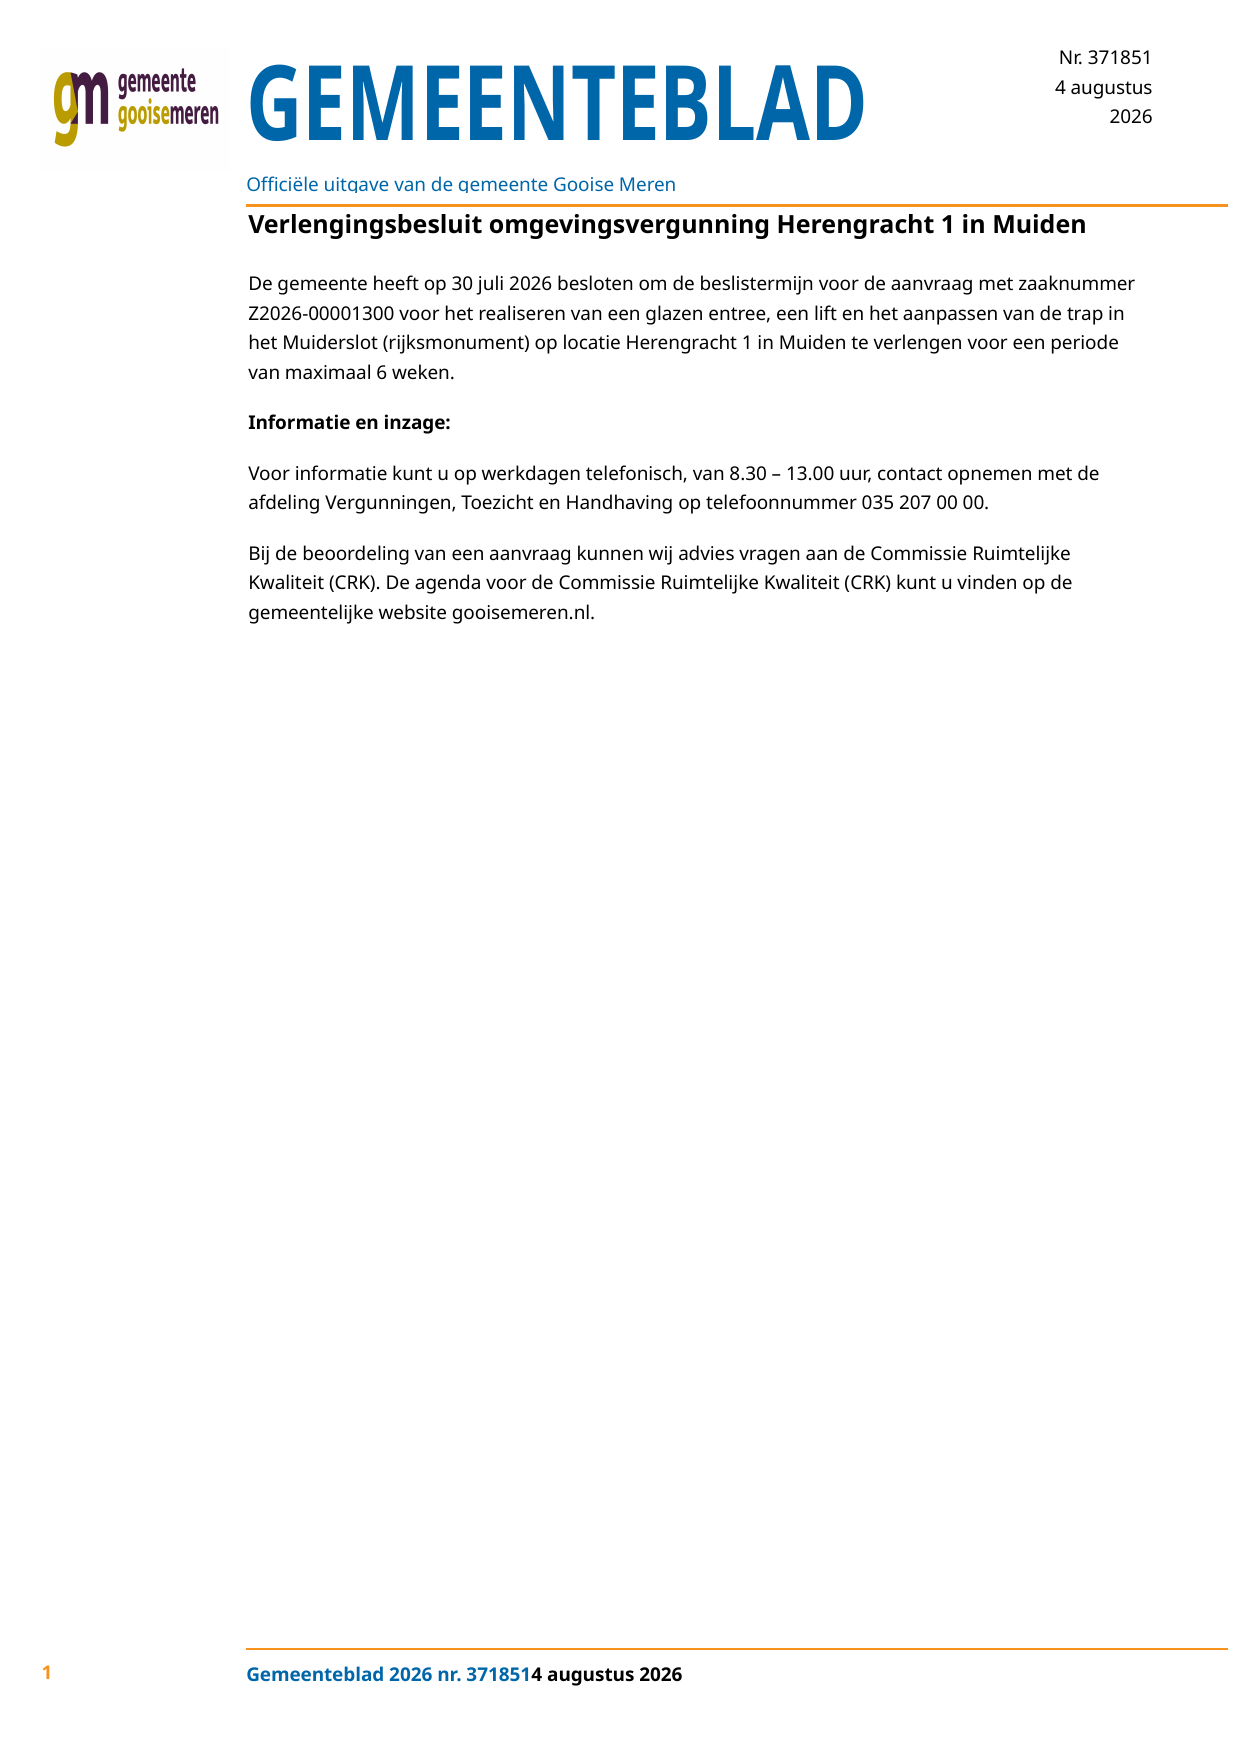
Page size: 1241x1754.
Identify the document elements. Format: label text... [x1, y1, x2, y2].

text Bij de beoordeling van een aanvraag kunnen wij advies vragen aan de Commissie Ruimtelijke Kwaliteit (CRK). De agenda voor de Commissie Ruimtelijke Kwaliteit (CRK) kunt u vinden op de gemeentelijke website gooisemeren.nl. [248, 540, 1152, 625]
text Verlengingsbesluit omgevingsvergunning Herengracht 1 in Muiden [248, 207, 1152, 241]
picture [41, 47, 231, 172]
text Voor informatie kunt u op werkdagen telefonisch, van 8.30 – 13.00 uur, contact opnemen met de afdeling Vergunningen, Toezicht en Handhaving op telefoonnummer 035 207 00 00. [248, 460, 1152, 515]
text Informatie en inzage: [248, 409, 1152, 435]
text De gemeente heeft op 30 juli 2026 besloten om de beslistermijn voor de aanvraag met zaaknummer Z2026-00001300 voor het realiseren van een glazen entree, een lift en het aanpassen van de trap in het Muiderslot (rijksmonument) op locatie Herengracht 1 in Muiden te verlengen voor een periode van maximaal 6 weken. [248, 270, 1152, 385]
